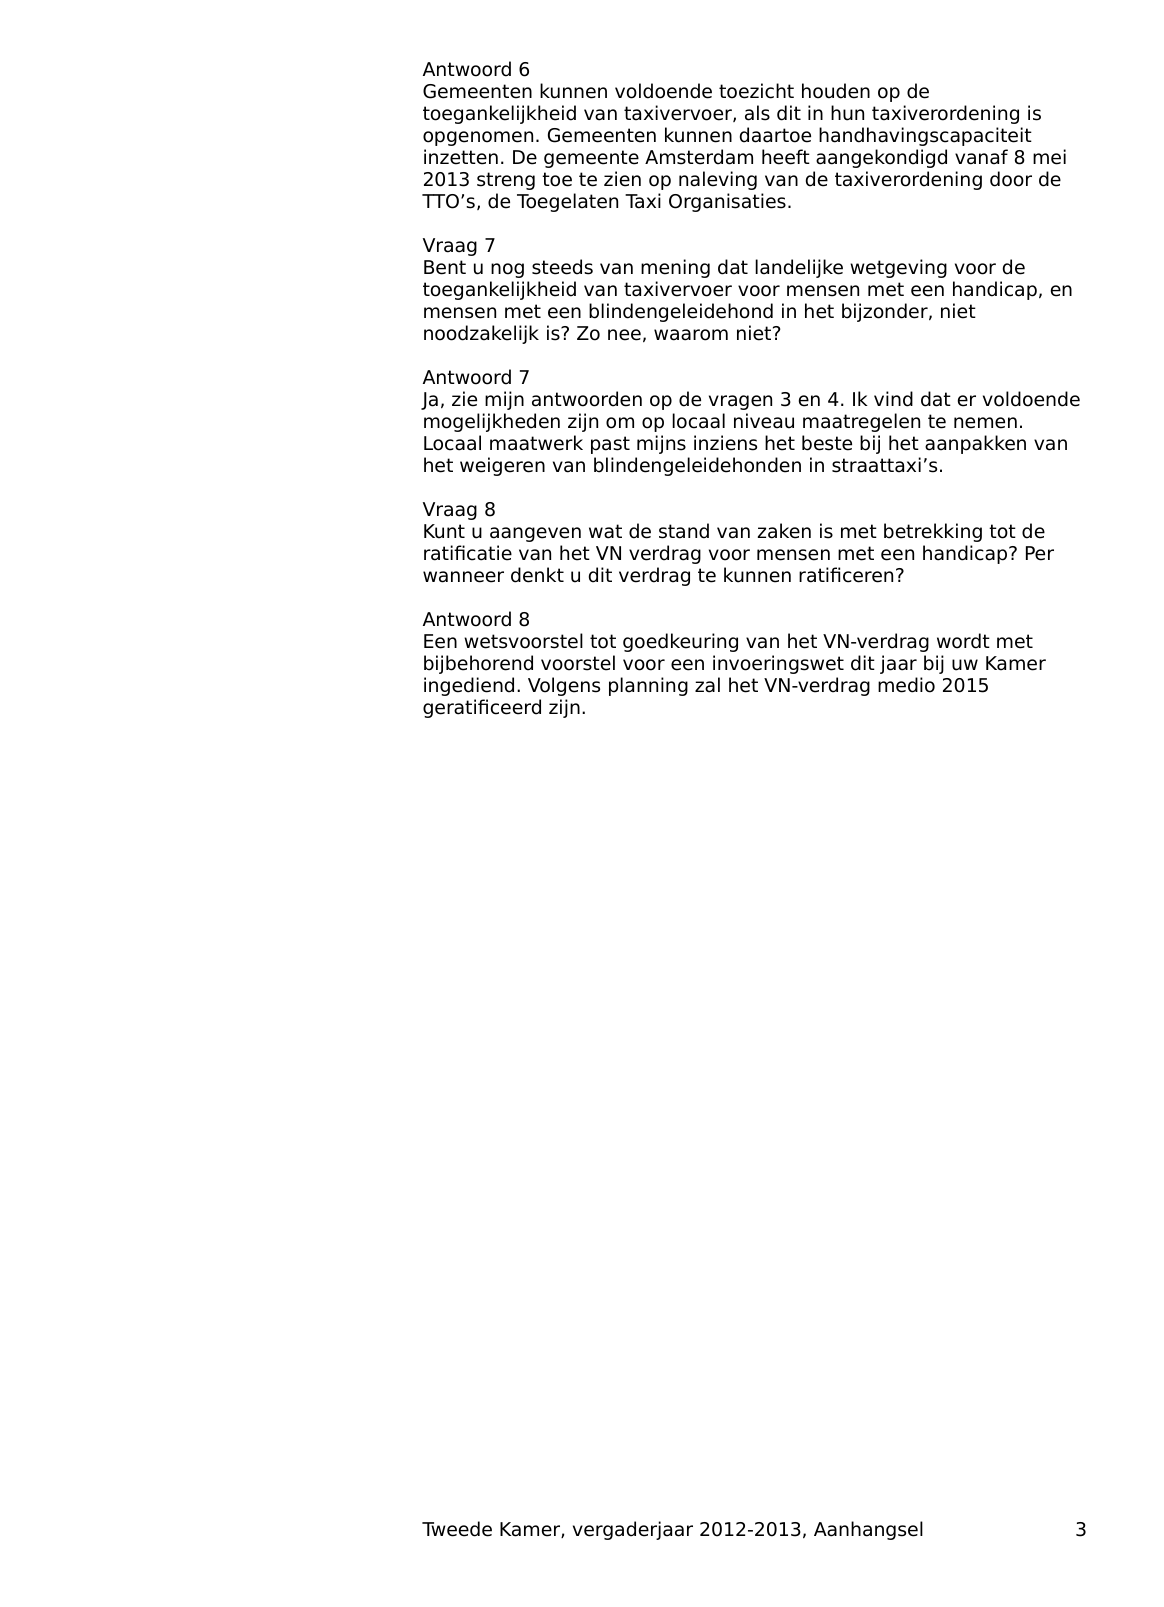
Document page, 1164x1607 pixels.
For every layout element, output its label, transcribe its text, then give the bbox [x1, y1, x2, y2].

text Bent u nog steeds van mening dat landelijke wetgeving voor de toegankelijkheid van taxivervoer voor mensen met een handicap, en mensen met een blindengeleidehond in het bijzonder, niet noodzakelijk is? Zo nee, waarom niet? [422, 257, 1087, 345]
text Vraag 7 [422, 235, 1087, 257]
text Antwoord 7 [422, 367, 1087, 389]
text Kunt u aangeven wat de stand van zaken is met betrekking tot de ratificatie van het VN verdrag voor mensen met een handicap? Per wanneer denkt u dit verdrag te kunnen ratificeren? [422, 521, 1087, 587]
text Antwoord 6 [422, 59, 1087, 81]
text Een wetsvoorstel tot goedkeuring van het VN-verdrag wordt met bijbehorend voorstel voor een invoeringswet dit jaar bij uw Kamer ingediend. Volgens planning zal het VN-verdrag medio 2015 geratificeerd zijn. [422, 631, 1087, 719]
text Gemeenten kunnen voldoende toezicht houden op de toegankelijkheid van taxivervoer, als dit in hun taxiverordening is opgenomen. Gemeenten kunnen daartoe handhavingscapaciteit inzetten. De gemeente Amsterdam heeft aangekondigd vanaf 8 mei 2013 streng toe te zien op naleving van de taxiverordening door de TTO’s, de Toegelaten Taxi Organisaties. [422, 81, 1087, 213]
text Antwoord 8 [422, 609, 1087, 631]
text Ja, zie mijn antwoorden op de vragen 3 en 4. Ik vind dat er voldoende mogelijkheden zijn om op locaal niveau maatregelen te nemen. Locaal maatwerk past mijns inziens het beste bij het aanpakken van het weigeren van blindengeleidehonden in straattaxi’s. [422, 389, 1087, 477]
text Vraag 8 [422, 499, 1087, 521]
